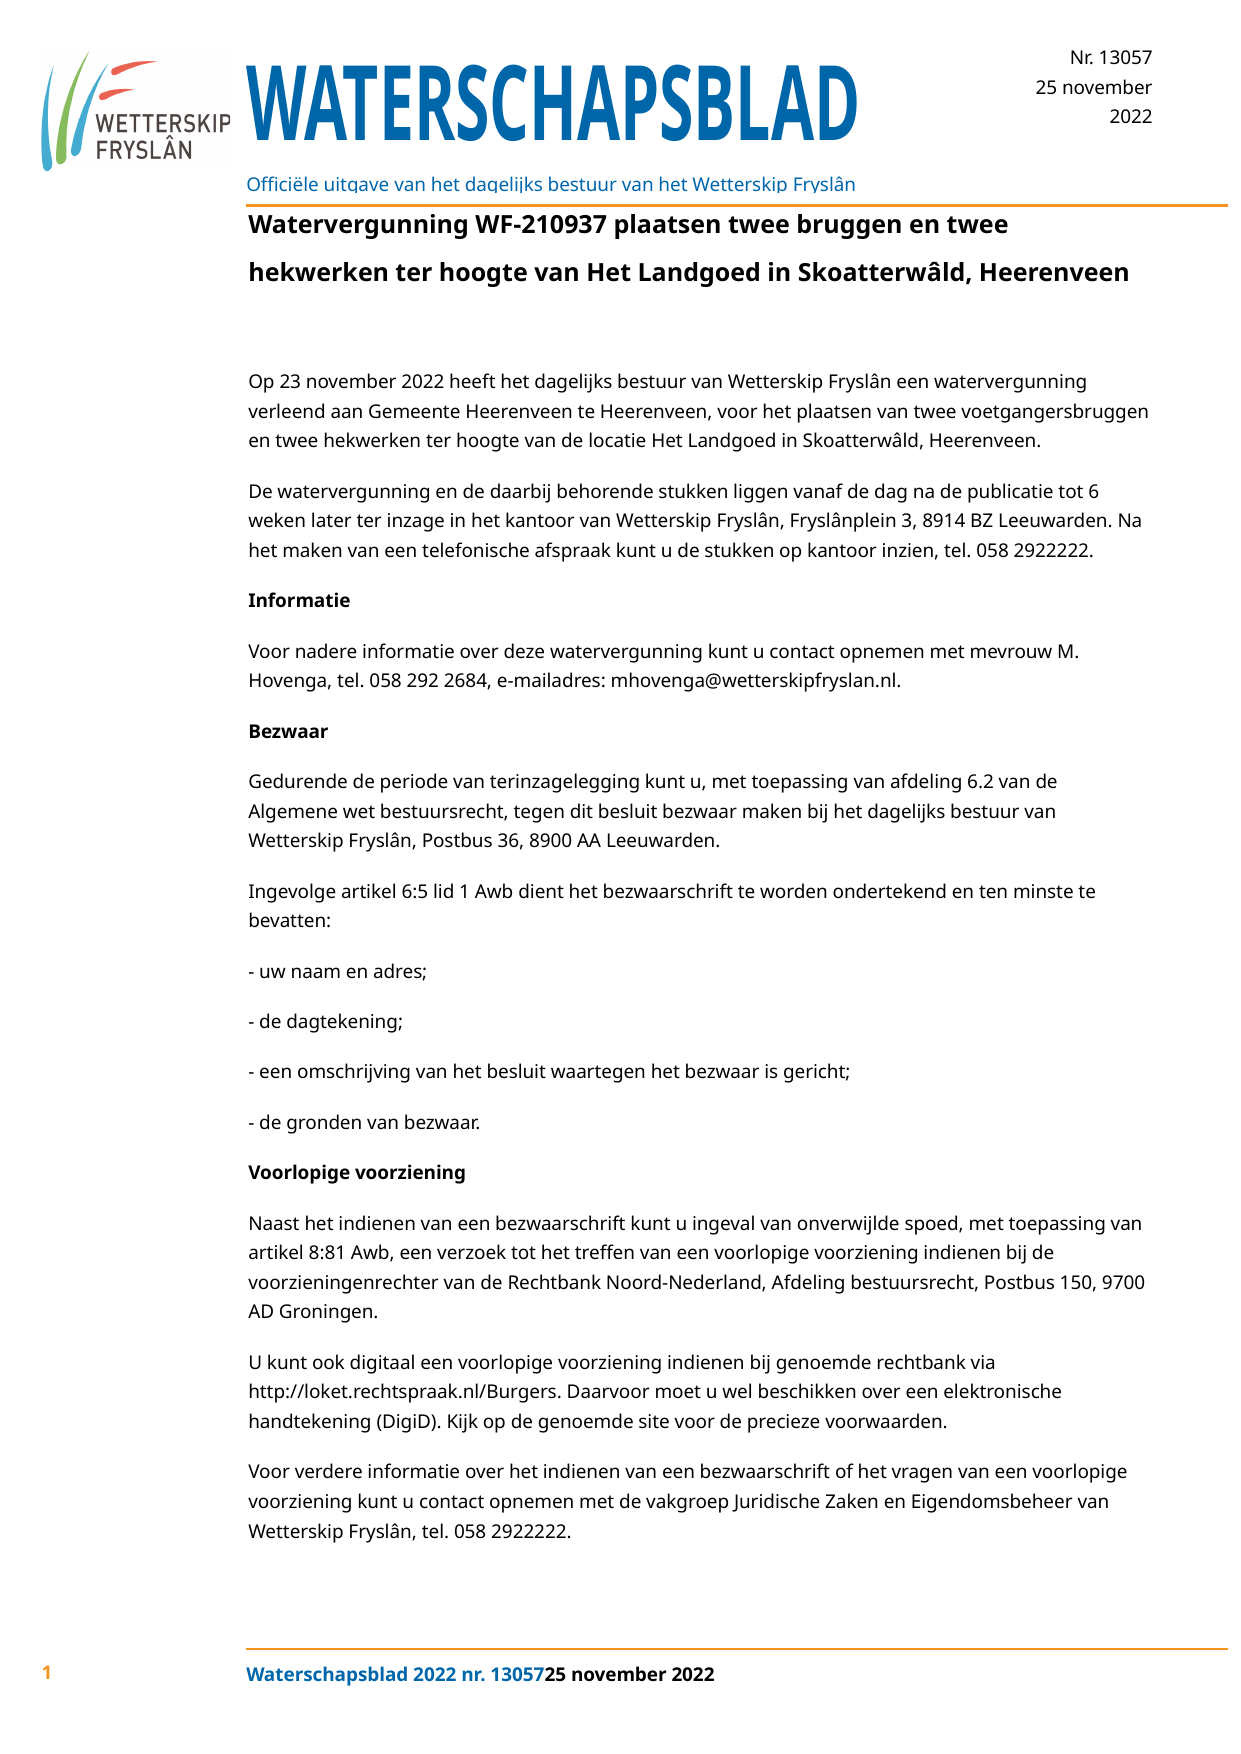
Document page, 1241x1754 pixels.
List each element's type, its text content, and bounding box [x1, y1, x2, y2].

text Gedurende de periode van terinzagelegging kunt u, met toepassing van afdeling 6.2 van de Algemene wet bestuursrecht, tegen dit besluit bezwaar maken bij het dagelijks bestuur van Wetterskip Fryslân, Postbus 36, 8900 AA Leeuwarden. [248, 768, 1152, 853]
text Op 23 november 2022 heeft het dagelijks bestuur van Wetterskip Fryslân een watervergunning verleend aan Gemeente Heerenveen te Heerenveen, voor het plaatsen van twee voetgangersbruggen en twee hekwerken ter hoogte van de locatie Het Landgoed in Skoatterwâld, Heerenveen. [248, 368, 1152, 453]
text Voor nadere informatie over deze watervergunning kunt u contact opnemen met mevrouw M. Hovenga, tel. 058 292 2684, e-mailadres: mhovenga@wetterskipfryslan.nl. [248, 638, 1152, 693]
text Voor verdere informatie over het indienen van een bezwaarschrift of het vragen van een voorlopige voorziening kunt u contact opnemen met de vakgroep Juridische Zaken en Eigendomsbeheer van Wetterskip Fryslân, tel. 058 2922222. [248, 1459, 1152, 1544]
text - de gronden van bezwaar. [248, 1109, 1152, 1135]
text - een omschrijving van het besluit waartegen het bezwaar is gericht; [248, 1059, 1152, 1084]
text Voorlopige voorziening [248, 1159, 1152, 1185]
text - de dagtekening; [248, 1008, 1152, 1034]
text Bezwaar [248, 718, 1152, 744]
picture [41, 47, 231, 172]
text - uw naam en adres; [248, 958, 1152, 984]
text Watervergunning WF-210937 plaatsen twee bruggen en twee hekwerken ter hoogte van Het Landgoed in Skoatterwâld, Heerenveen [248, 207, 1152, 288]
text De watervergunning en de daarbij behorende stukken liggen vanaf de dag na de publicatie tot 6 weken later ter inzage in het kantoor van Wetterskip Fryslân, Fryslânplein 3, 8914 BZ Leeuwarden. Na het maken van een telefonische afspraak kunt u de stukken op kantoor inzien, tel. 058 2922222. [248, 478, 1152, 563]
text Informatie [248, 587, 1152, 613]
text Ingevolge artikel 6:5 lid 1 Awb dient het bezwaarschrift te worden ondertekend en ten minste te bevatten: [248, 878, 1152, 933]
text Naast het indienen van een bezwaarschrift kunt u ingeval van onverwijlde spoed, met toepassing van artikel 8:81 Awb, een verzoek tot het treffen van een voorlopige voorziening indienen bij de voorzieningenrechter van de Rechtbank Noord-Nederland, Afdeling bestuursrecht, Postbus 150, 9700 AD Groningen. [248, 1210, 1152, 1324]
text U kunt ook digitaal een voorlopige voorziening indienen bij genoemde rechtbank via http://loket.rechtspraak.nl/Burgers. Daarvoor moet u wel beschikken over een elektronische handtekening (DigiD). Kijk op de genoemde site voor de precieze voorwaarden. [248, 1349, 1152, 1434]
